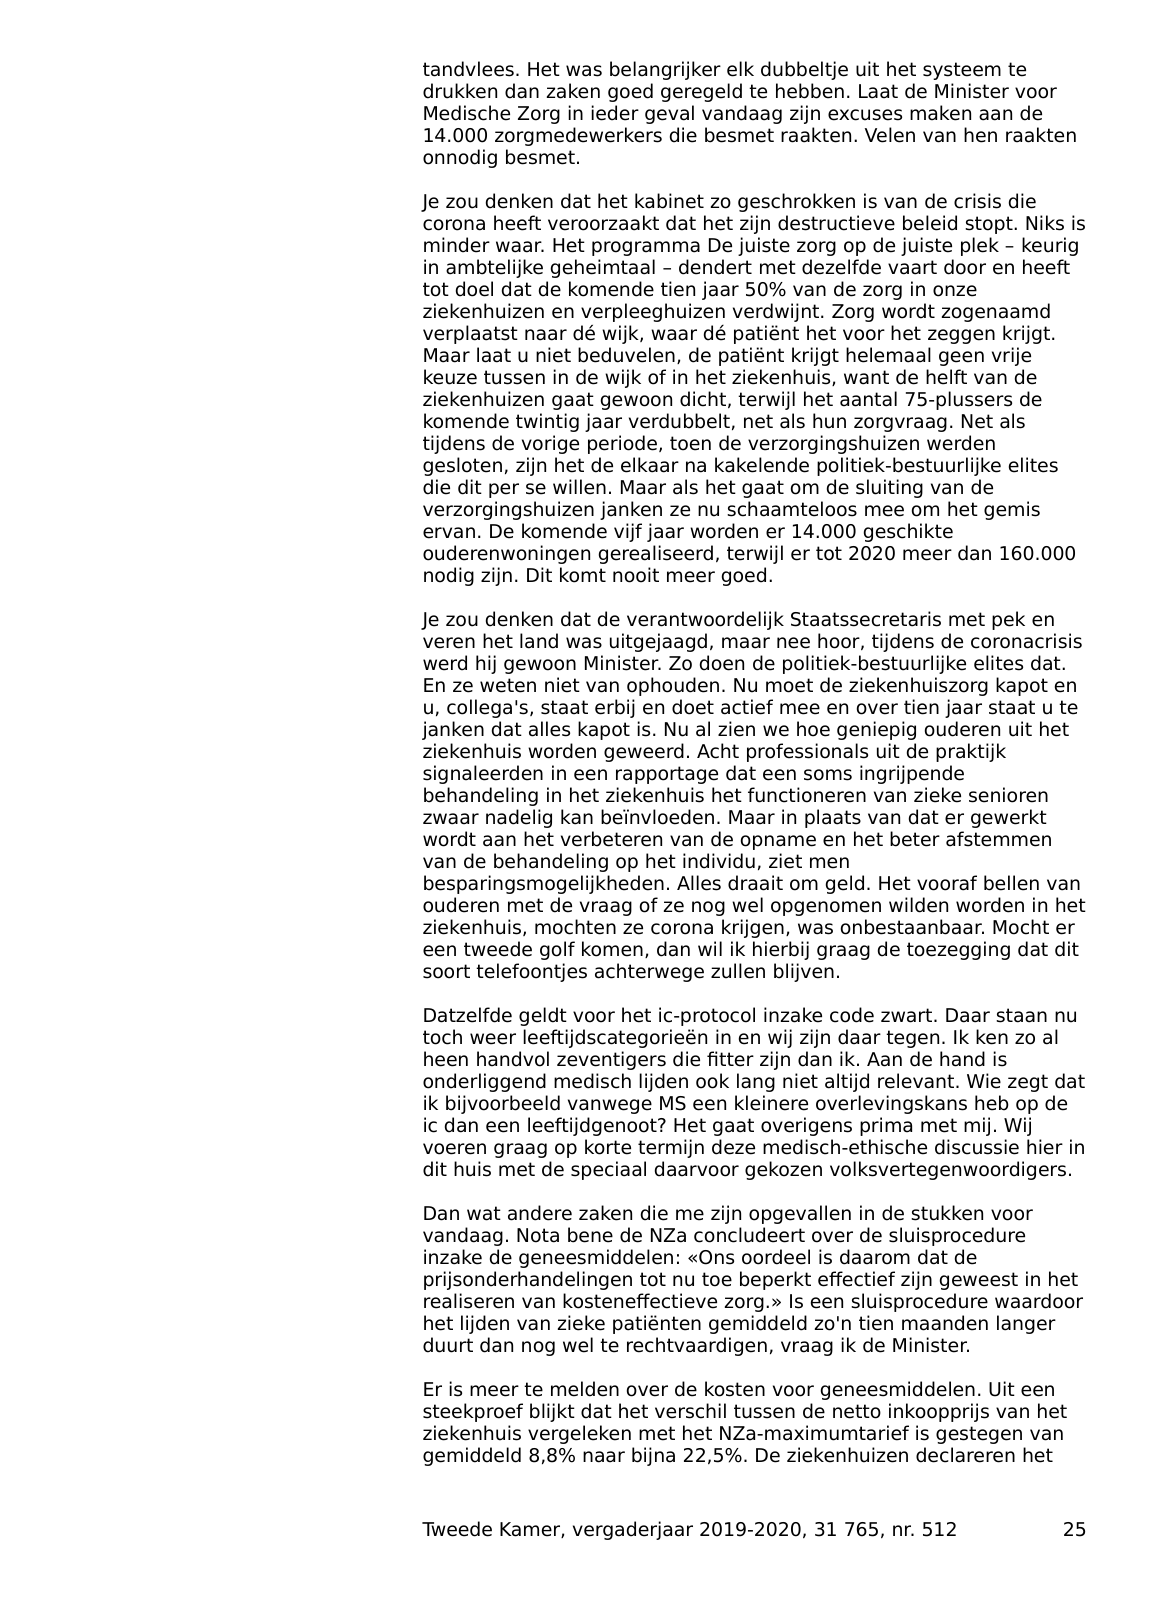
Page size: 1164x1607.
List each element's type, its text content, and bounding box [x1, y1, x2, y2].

text Je zou denken dat het kabinet zo geschrokken is van de crisis die corona heeft veroorzaakt dat het zijn destructieve beleid stopt. Niks is minder waar. Het programma De juiste zorg op de juiste plek – keurig in ambtelijke geheimtaal – dendert met dezelfde vaart door en heeft tot doel dat de komende tien jaar 50% van de zorg in onze ziekenhuizen en verpleeghuizen verdwijnt. Zorg wordt zogenaamd verplaatst naar dé wijk, waar dé patiënt het voor het zeggen krijgt. Maar laat u niet beduvelen, de patiënt krijgt helemaal geen vrije keuze tussen in de wijk of in het ziekenhuis, want de helft van de ziekenhuizen gaat gewoon dicht, terwijl het aantal 75-plussers de komende twintig jaar verdubbelt, net als hun zorgvraag. Net als tijdens de vorige periode, toen de verzorgingshuizen werden gesloten, zijn het de elkaar na kakelende politiek-bestuurlijke elites die dit per se willen. Maar als het gaat om de sluiting van de verzorgingshuizen janken ze nu schaamteloos mee om het gemis ervan. De komende vijf jaar worden er 14.000 geschikte ouderenwoningen gerealiseerd, terwijl er tot 2020 meer dan 160.000 nodig zijn. Dit komt nooit meer goed. [422, 191, 1087, 587]
text Datzelfde geldt voor het ic-protocol inzake code zwart. Daar staan nu toch weer leeftijdscategorieën in en wij zijn daar tegen. Ik ken zo al heen handvol zeventigers die fitter zijn dan ik. Aan de hand is onderliggend medisch lijden ook lang niet altijd relevant. Wie zegt dat ik bijvoorbeeld vanwege MS een kleinere overlevingskans heb op de ic dan een leeftijdgenoot? Het gaat overigens prima met mij. Wij voeren graag op korte termijn deze medisch-ethische discussie hier in dit huis met de speciaal daarvoor gekozen volksvertegenwoordigers. [422, 1005, 1087, 1181]
text tandvlees. Het was belangrijker elk dubbeltje uit het systeem te drukken dan zaken goed geregeld te hebben. Laat de Minister voor Medische Zorg in ieder geval vandaag zijn excuses maken aan de 14.000 zorgmedewerkers die besmet raakten. Velen van hen raakten onnodig besmet. [422, 59, 1087, 169]
text Je zou denken dat de verantwoordelijk Staatssecretaris met pek en veren het land was uitgejaagd, maar nee hoor, tijdens de coronacrisis werd hij gewoon Minister. Zo doen de politiek-bestuurlijke elites dat. En ze weten niet van ophouden. Nu moet de ziekenhuiszorg kapot en u, collega's, staat erbij en doet actief mee en over tien jaar staat u te janken dat alles kapot is. Nu al zien we hoe geniepig ouderen uit het ziekenhuis worden geweerd. Acht professionals uit de praktijk signaleerden in een rapportage dat een soms ingrijpende behandeling in het ziekenhuis het functioneren van zieke senioren zwaar nadelig kan beïnvloeden. Maar in plaats van dat er gewerkt wordt aan het verbeteren van de opname en het beter afstemmen van de behandeling op het individu, ziet men besparingsmogelijkheden. Alles draait om geld. Het vooraf bellen van ouderen met de vraag of ze nog wel opgenomen wilden worden in het ziekenhuis, mochten ze corona krijgen, was onbestaanbaar. Mocht er een tweede golf komen, dan wil ik hierbij graag de toezegging dat dit soort telefoontjes achterwege zullen blijven. [422, 609, 1087, 983]
text Er is meer te melden over de kosten voor geneesmiddelen. Uit een steekproef blijkt dat het verschil tussen de netto inkoopprijs van het ziekenhuis vergeleken met het NZa-maximumtarief is gestegen van gemiddeld 8,8% naar bijna 22,5%. De ziekenhuizen declareren het [422, 1379, 1087, 1467]
text Dan wat andere zaken die me zijn opgevallen in de stukken voor vandaag. Nota bene de NZa concludeert over de sluisprocedure inzake de geneesmiddelen: «Ons oordeel is daarom dat de prijsonderhandelingen tot nu toe beperkt effectief zijn geweest in het realiseren van kosteneffectieve zorg.» Is een sluisprocedure waardoor het lijden van zieke patiënten gemiddeld zo'n tien maanden langer duurt dan nog wel te rechtvaardigen, vraag ik de Minister. [422, 1203, 1087, 1357]
